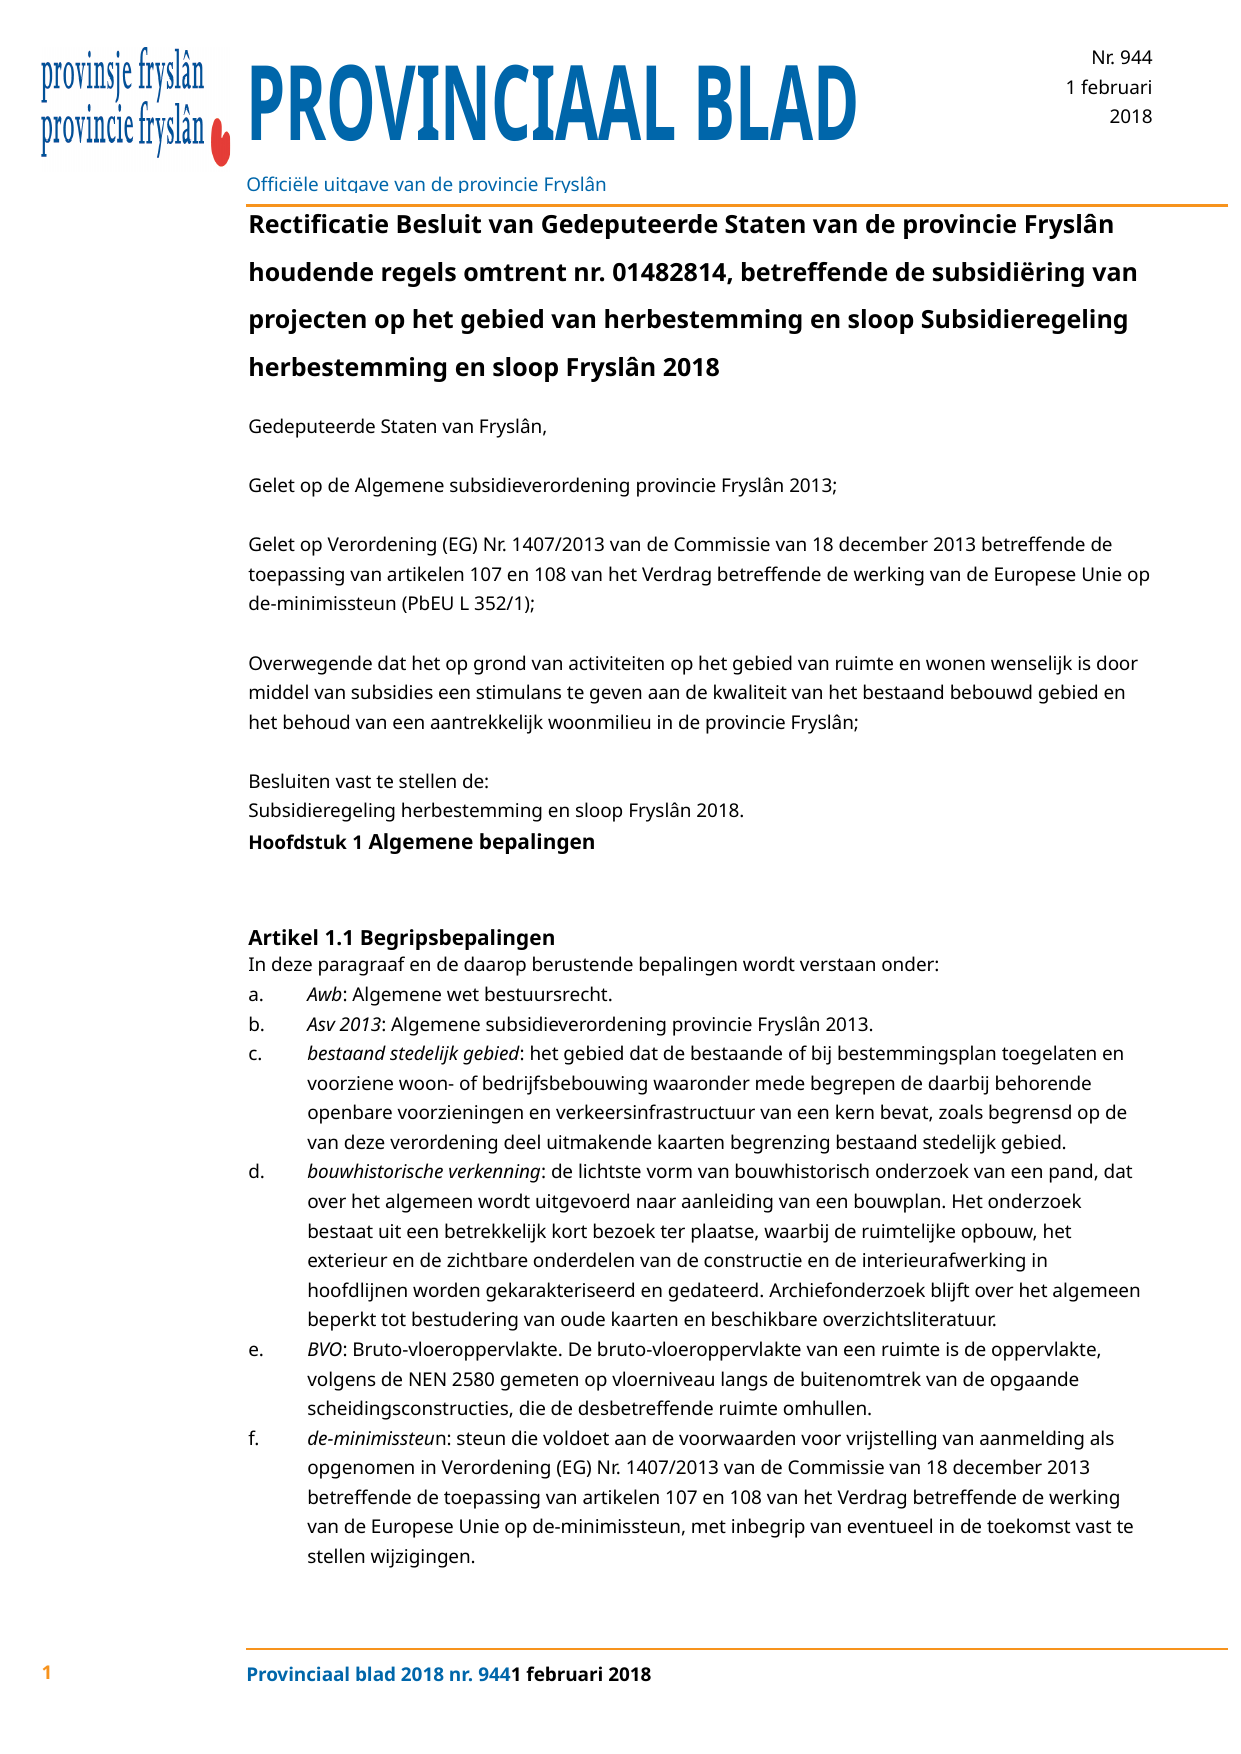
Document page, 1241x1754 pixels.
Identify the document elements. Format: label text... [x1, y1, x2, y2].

text Rectificatie Besluit van Gedeputeerde Staten van de provincie Fryslân houdende regels omtrent nr. 01482814, betreffende de subsidiëring van projecten op het gebied van herbestemming en sloop Subsidieregeling herbestemming en sloop Fryslân 2018 [248, 207, 1152, 384]
text Gedeputeerde Staten van Fryslân, [248, 413, 1152, 439]
list bestaand stedelijk gebied: het gebied dat de bestaande of bij bestemmingsplan toegelaten en voorziene woon- of bedrijfsbebouwing waaronder mede begrepen de daarbij behorende openbare voorzieningen en verkeersinfrastructuur van een kern bevat, zoals begrensd op de van deze verordening deel uitmakende kaarten begrenzing bestaand stedelijk gebied. [248, 1040, 1152, 1155]
list de-minimissteun: steun die voldoet aan de voorwaarden voor vrijstelling van aanmelding als opgenomen in Verordening (EG) Nr. 1407/2013 van de Commissie van 18 december 2013 betreffende de toepassing van artikelen 107 en 108 van het Verdrag betreffende de werking van de Europese Unie op de-minimissteun, met inbegrip van eventueel in de toekomst vast te stellen wijzigingen. [248, 1425, 1152, 1569]
text Gelet op Verordening (EG) Nr. 1407/2013 van de Commissie van 18 december 2013 betreffende de toepassing van artikelen 107 en 108 van het Verdrag betreffende de werking van de Europese Unie op de-minimissteun (PbEU L 352/1); [248, 531, 1152, 616]
text Hoofdstuk 1 Algemene bepalingen [248, 827, 1152, 856]
text Subsidieregeling herbestemming en sloop Fryslân 2018. [248, 798, 1152, 823]
picture [41, 47, 231, 172]
text Gelet op de Algemene subsidieverordening provincie Fryslân 2013; [248, 472, 1152, 498]
list Awb: Algemene wet bestuursrecht. [248, 981, 1152, 1007]
list Asv 2013: Algemene subsidieverordening provincie Fryslân 2013. [248, 1011, 1152, 1036]
text Overwegende dat het op grond van activiteiten op het gebied van ruimte en wonen wenselijk is door middel van subsidies een stimulans te geven aan de kwaliteit van het bestaand bebouwd gebied en het behoud van een aantrekkelijk woonmilieu in de provincie Fryslân; [248, 650, 1152, 735]
list bouwhistorische verkenning: de lichtste vorm van bouwhistorisch onderzoek van een pand, dat over het algemeen wordt uitgevoerd naar aanleiding van een bouwplan. Het onderzoek bestaat uit een betrekkelijk kort bezoek ter plaatse, waarbij de ruimtelijke opbouw, het exterieur en de zichtbare onderdelen van de constructie en de interieurafwerking in hoofdlijnen worden gekarakteriseerd en gedateerd. Archiefonderzoek blijft over het algemeen beperkt tot bestudering van oude kaarten en beschikbare overzichtsliteratuur. [248, 1159, 1152, 1332]
list BVO: Bruto-vloeroppervlakte. De bruto-vloeroppervlakte van een ruimte is de oppervlakte, volgens de NEN 2580 gemeten op vloerniveau langs de buitenomtrek van de opgaande scheidingsconstructies, die de desbetreffende ruimte omhullen. [248, 1336, 1152, 1421]
text Artikel 1.1 Begripsbepalingen [248, 923, 1152, 952]
text In deze paragraaf en de daarop berustende bepalingen wordt verstaan onder: [248, 952, 1152, 977]
text Besluiten vast te stellen de: [248, 768, 1152, 794]
